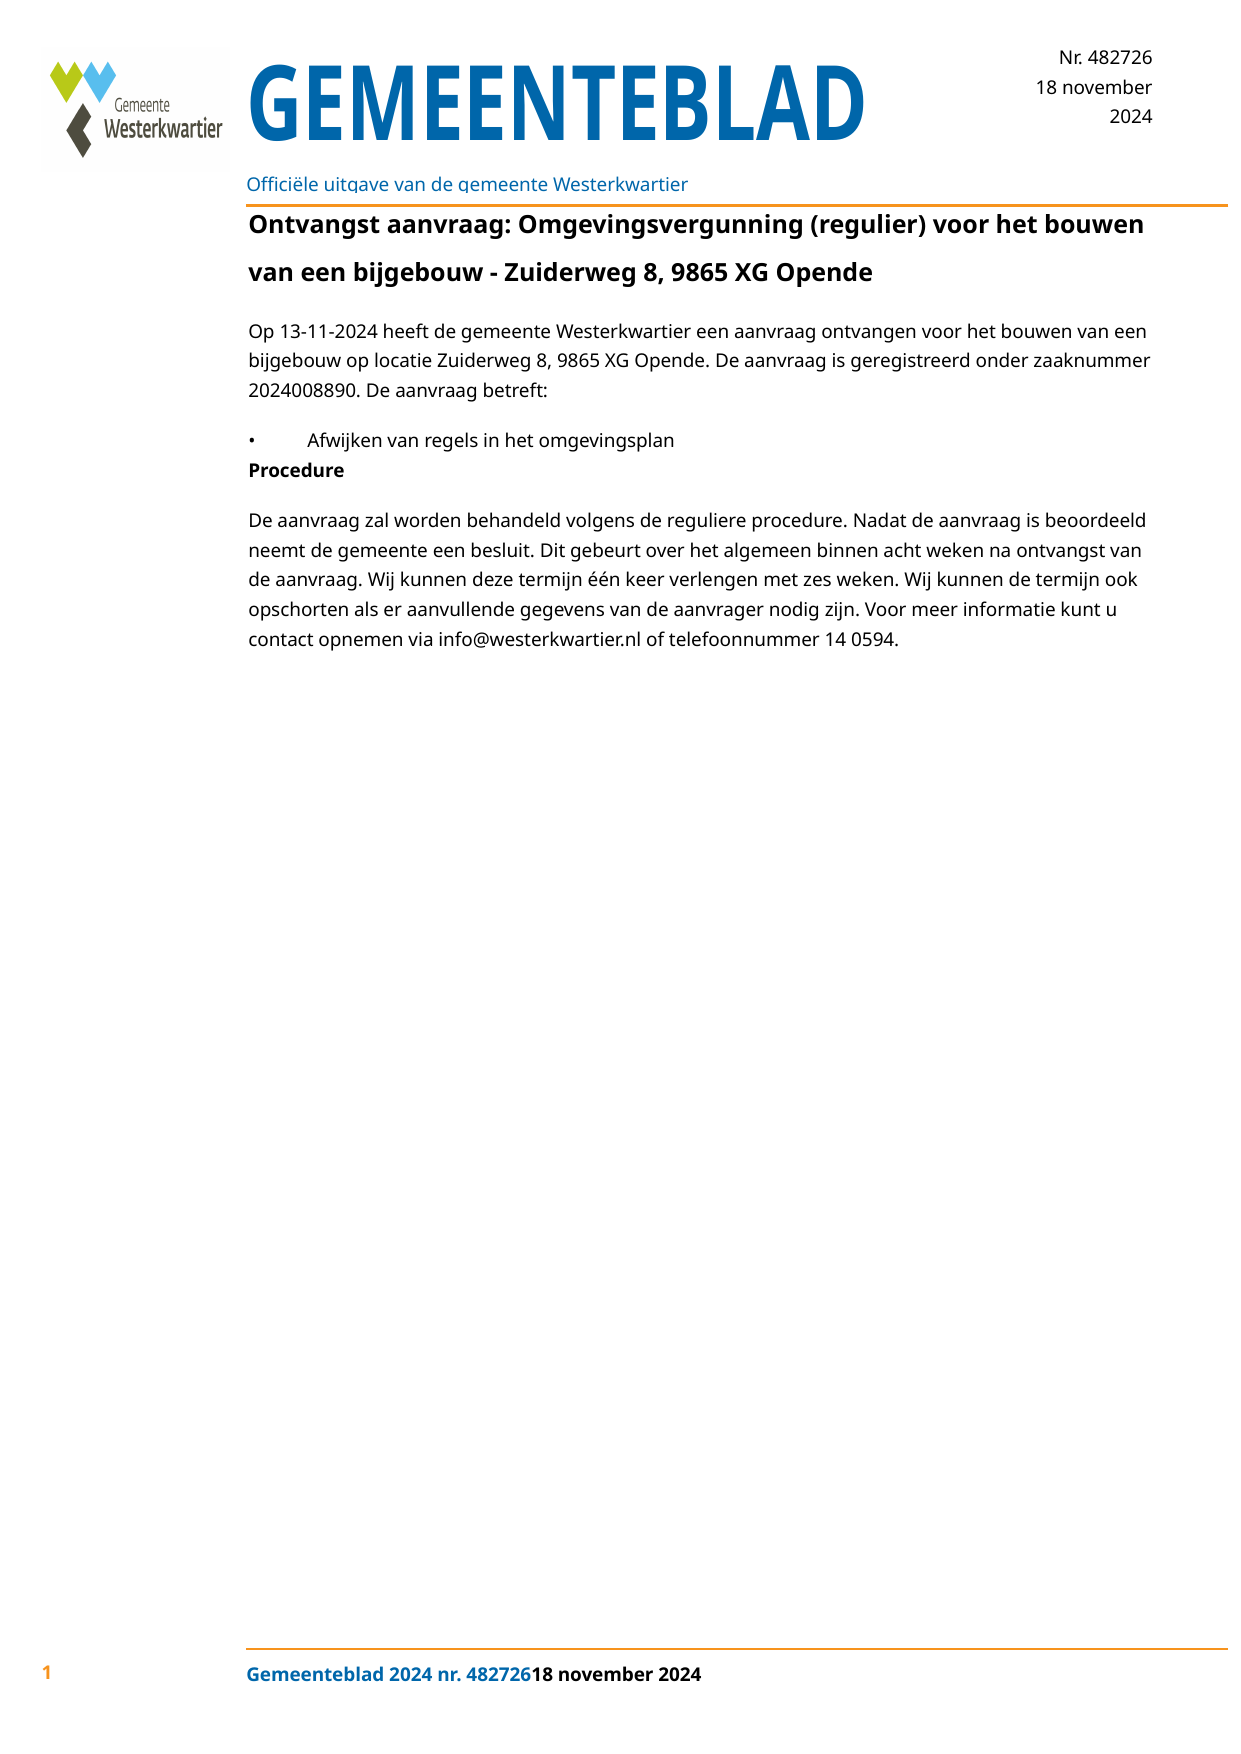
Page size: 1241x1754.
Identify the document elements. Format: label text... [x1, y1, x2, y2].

list Afwijken van regels in het omgevingsplan [248, 427, 1152, 453]
picture [41, 47, 231, 172]
text Ontvangst aanvraag: Omgevingsvergunning (regulier) voor het bouwen van een bijgebouw - Zuiderweg 8, 9865 XG Opende [248, 207, 1152, 288]
text Op 13-11-2024 heeft de gemeente Westerkwartier een aanvraag ontvangen voor het bouwen van een bijgebouw op locatie Zuiderweg 8, 9865 XG Opende. De aanvraag is geregistreerd onder zaaknummer 2024008890. De aanvraag betreft: [248, 318, 1152, 403]
text De aanvraag zal worden behandeld volgens de reguliere procedure. Nadat de aanvraag is beoordeeld neemt de gemeente een besluit. Dit gebeurt over het algemeen binnen acht weken na ontvangst van de aanvraag. Wij kunnen deze termijn één keer verlengen met zes weken. Wij kunnen de termijn ook opschorten als er aanvullende gegevens van de aanvrager nodig zijn. Voor meer informatie kunt u contact opnemen via info@westerkwartier.nl of telefoonnummer 14 0594. [248, 507, 1152, 652]
text Procedure [248, 457, 1152, 483]
